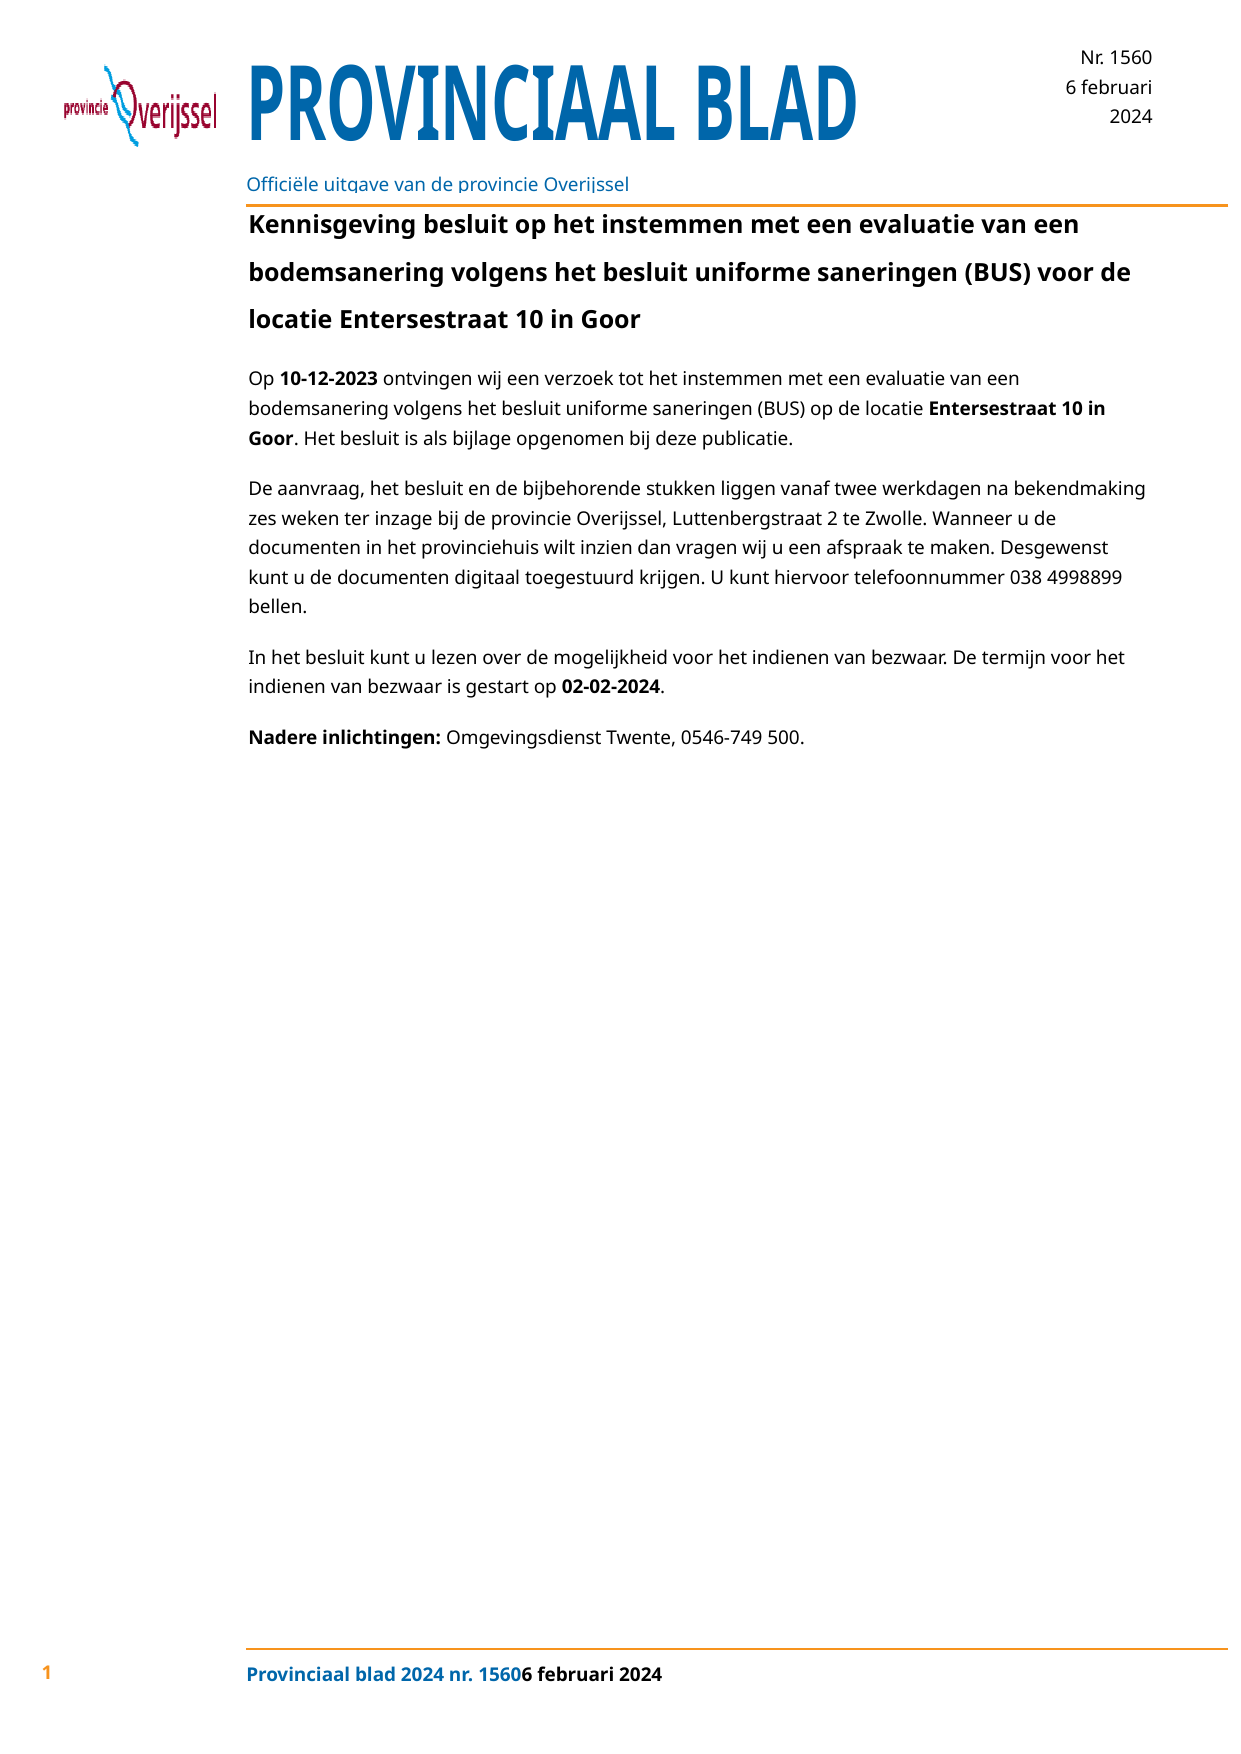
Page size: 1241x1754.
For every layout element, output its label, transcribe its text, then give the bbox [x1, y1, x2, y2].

picture [41, 47, 231, 172]
text Op 10-12-2023 ontvingen wij een verzoek tot het instemmen met een evaluatie van een bodemsanering volgens het besluit uniforme saneringen (BUS) op de locatie Entersestraat 10 in Goor. Het besluit is als bijlage opgenomen bij deze publicatie. [248, 366, 1152, 450]
text De aanvraag, het besluit en de bijbehorende stukken liggen vanaf twee werkdagen na bekendmaking zes weken ter inzage bij de provincie Overijssel, Luttenbergstraat 2 te Zwolle. Wanneer u de documenten in het provinciehuis wilt inzien dan vragen wij u een afspraak te maken. Desgewenst kunt u de documenten digitaal toegestuurd krijgen. U kunt hiervoor telefoonnummer 038 4998899 bellen. [248, 475, 1152, 619]
text Nadere inlichtingen: Omgevingsdienst Twente, 0546-749 500. [248, 724, 1152, 749]
text In het besluit kunt u lezen over de mogelijkheid voor het indienen van bezwaar. De termijn voor het indienen van bezwaar is gestart op 02-02-2024. [248, 644, 1152, 699]
text Kennisgeving besluit op het instemmen met een evaluatie van een bodemsanering volgens het besluit uniforme saneringen (BUS) voor de locatie Entersestraat 10 in Goor [248, 207, 1152, 336]
